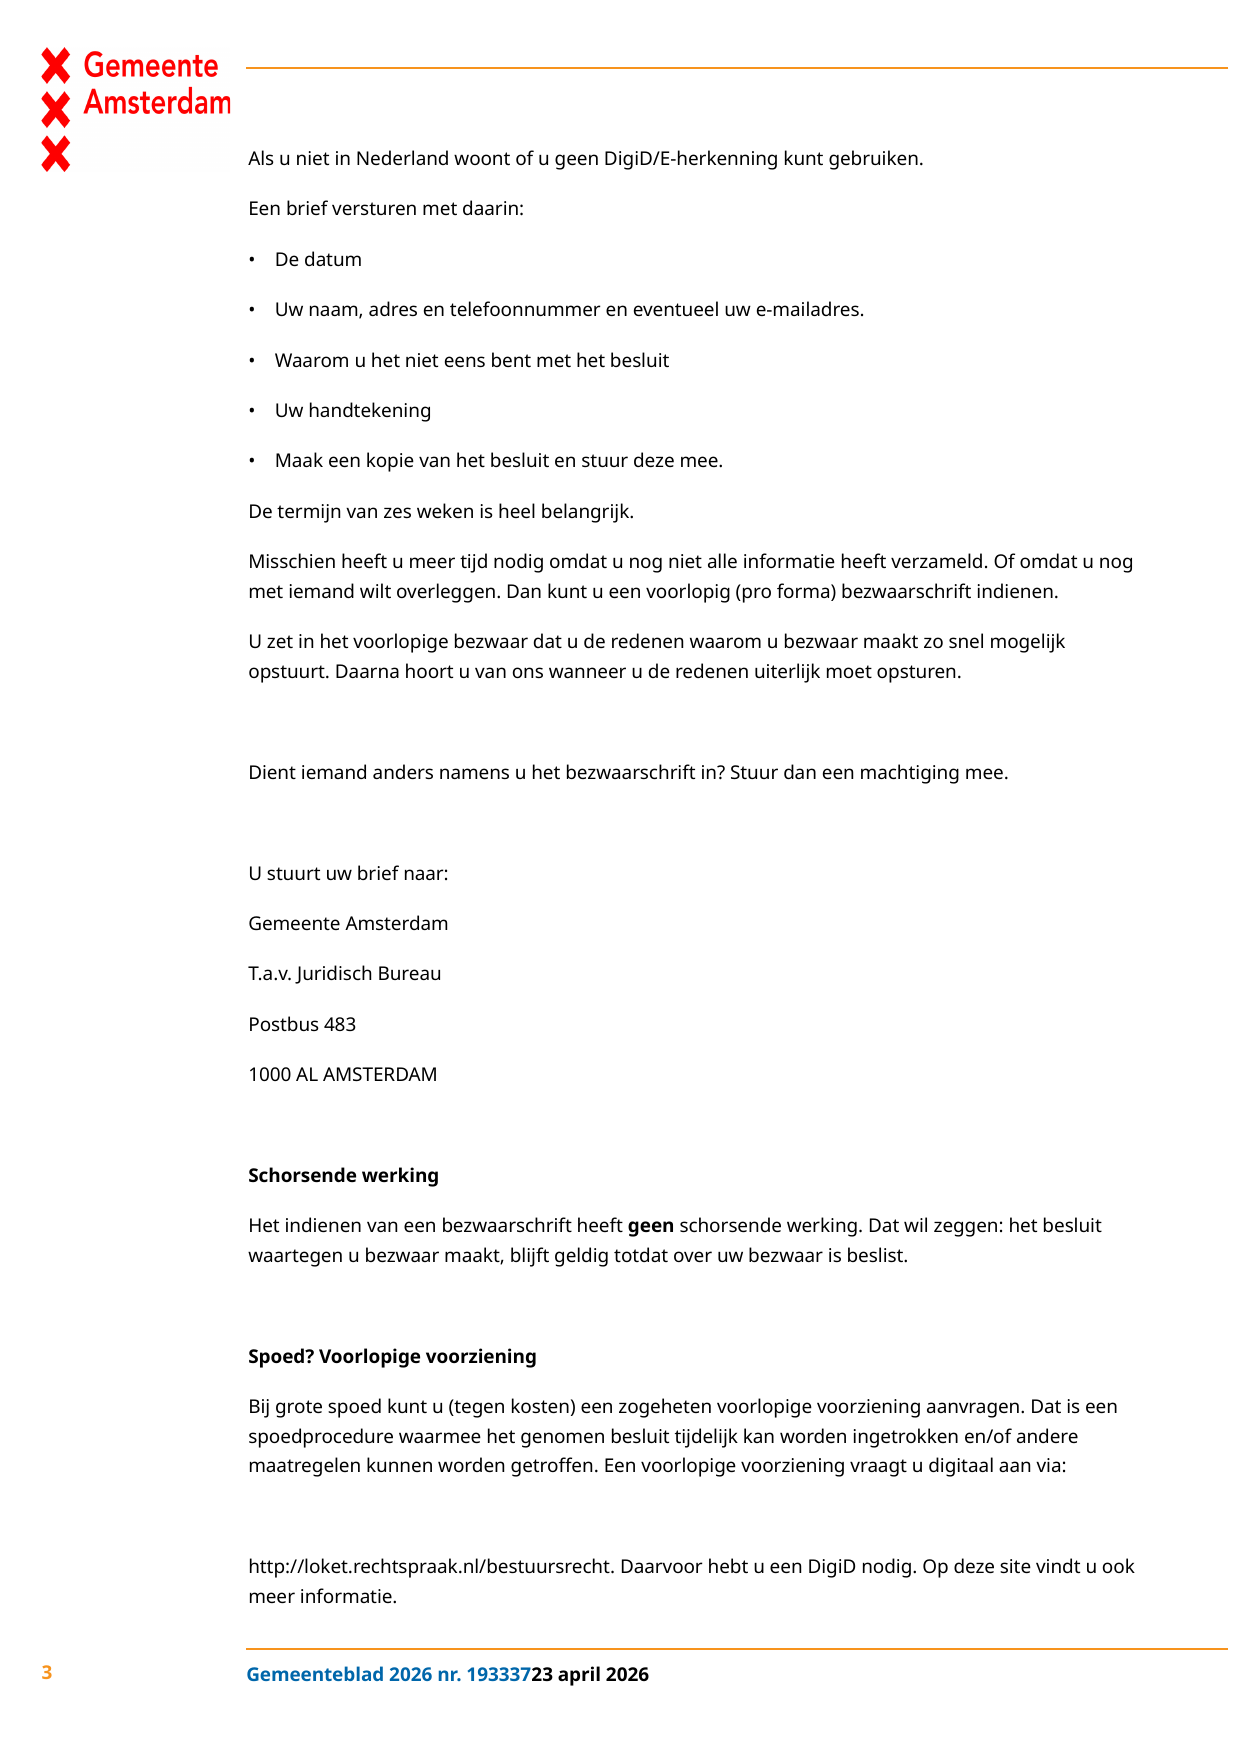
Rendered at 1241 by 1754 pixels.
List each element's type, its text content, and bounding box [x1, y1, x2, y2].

text Bij grote spoed kunt u (tegen kosten) een zogeheten voorlopige voorziening aanvragen. Dat is een spoedprocedure waarmee het genomen besluit tijdelijk kan worden ingetrokken en/of andere maatregelen kunnen worden getroffen. Een voorlopige voorziening vraagt u digitaal aan via: [248, 1393, 1152, 1478]
text • Waarom u het niet eens bent met het besluit [248, 347, 1152, 373]
text Misschien heeft u meer tijd nodig omdat u nog niet alle informatie heeft verzameld. Of omdat u nog met iemand wilt overleggen. Dan kunt u een voorlopig (pro forma) bezwaarschrift indienen. [248, 548, 1152, 604]
text • Uw handtekening [248, 397, 1152, 423]
picture [41, 47, 231, 172]
text Schorsende werking [248, 1162, 1152, 1188]
text • Maak een kopie van het besluit en stuur deze mee. [248, 448, 1152, 473]
text De termijn van zes weken is heel belangrijk. [248, 498, 1152, 524]
text T.a.v. Juridisch Bureau [248, 961, 1152, 986]
text Een brief versturen met daarin: [248, 196, 1152, 221]
text Het indienen van een bezwaarschrift heeft geen schorsende werking. Dat wil zeggen: het besluit waartegen u bezwaar maakt, blijft geldig totdat over uw bezwaar is beslist. [248, 1213, 1152, 1268]
text Spoed? Voorlopige voorziening [248, 1343, 1152, 1369]
text Als u niet in Nederland woont of u geen DigiD/E-herkenning kunt gebruiken. [248, 145, 1152, 171]
text Postbus 483 [248, 1011, 1152, 1037]
text http://loket.rechtspraak.nl/bestuursrecht. Daarvoor hebt u een DigiD nodig. Op deze site vindt u ook meer informatie. [248, 1553, 1152, 1609]
text Dient iemand anders namens u het bezwaarschrift in? Stuur dan een machtiging mee. [248, 759, 1152, 785]
text U zet in het voorlopige bezwaar dat u de redenen waarom u bezwaar maakt zo snel mogelijk opstuurt. Daarna hoort u van ons wanneer u de redenen uiterlijk moet opsturen. [248, 628, 1152, 684]
text 1000 AL AMSTERDAM [248, 1061, 1152, 1087]
text • Uw naam, adres en telefoonnummer en eventueel uw e-mailadres. [248, 296, 1152, 322]
text • De datum [248, 246, 1152, 272]
text Gemeente Amsterdam [248, 910, 1152, 936]
text U stuurt uw brief naar: [248, 860, 1152, 886]
